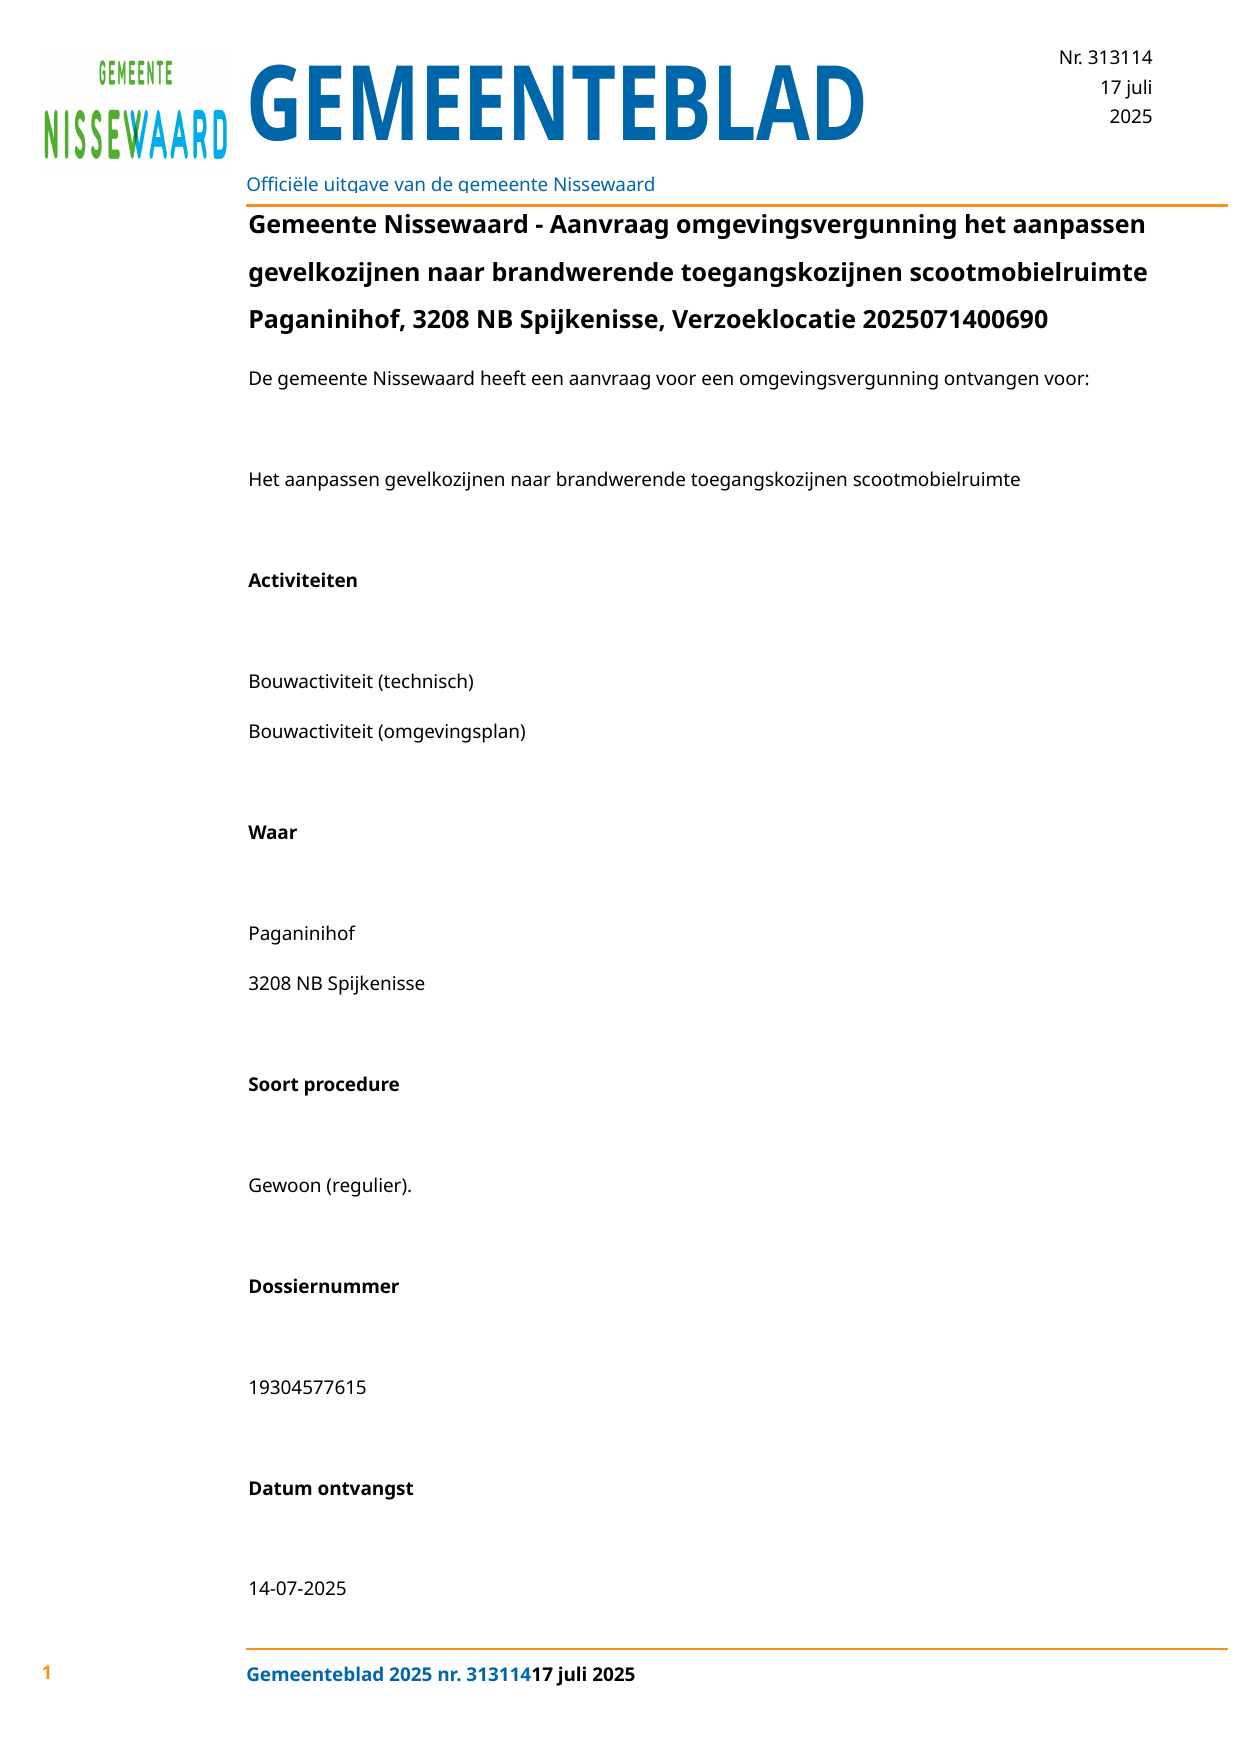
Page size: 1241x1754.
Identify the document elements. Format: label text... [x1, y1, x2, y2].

text Gemeente Nissewaard - Aanvraag omgevingsvergunning het aanpassen gevelkozijnen naar brandwerende toegangskozijnen scootmobielruimte Paganinihof, 3208 NB Spijkenisse, Verzoeklocatie 2025071400690 [248, 207, 1152, 336]
text Datum ontvangst [248, 1475, 1152, 1500]
text Activiteiten [248, 567, 1152, 593]
text Gewoon (regulier). [248, 1172, 1152, 1198]
text 3208 NB Spijkenisse [248, 971, 1152, 996]
text De gemeente Nissewaard heeft een aanvraag voor een omgevingsvergunning ontvangen voor: [248, 366, 1152, 391]
text 14-07-2025 [248, 1576, 1152, 1601]
text Bouwactiviteit (omgevingsplan) [248, 718, 1152, 744]
text Paganinihof [248, 920, 1152, 946]
text Bouwactiviteit (technisch) [248, 668, 1152, 694]
text 19304577615 [248, 1374, 1152, 1399]
text Soort procedure [248, 1071, 1152, 1097]
text Het aanpassen gevelkozijnen naar brandwerende toegangskozijnen scootmobielruimte [248, 466, 1152, 492]
text Dossiernummer [248, 1273, 1152, 1299]
text Waar [248, 819, 1152, 845]
picture [41, 47, 231, 172]
